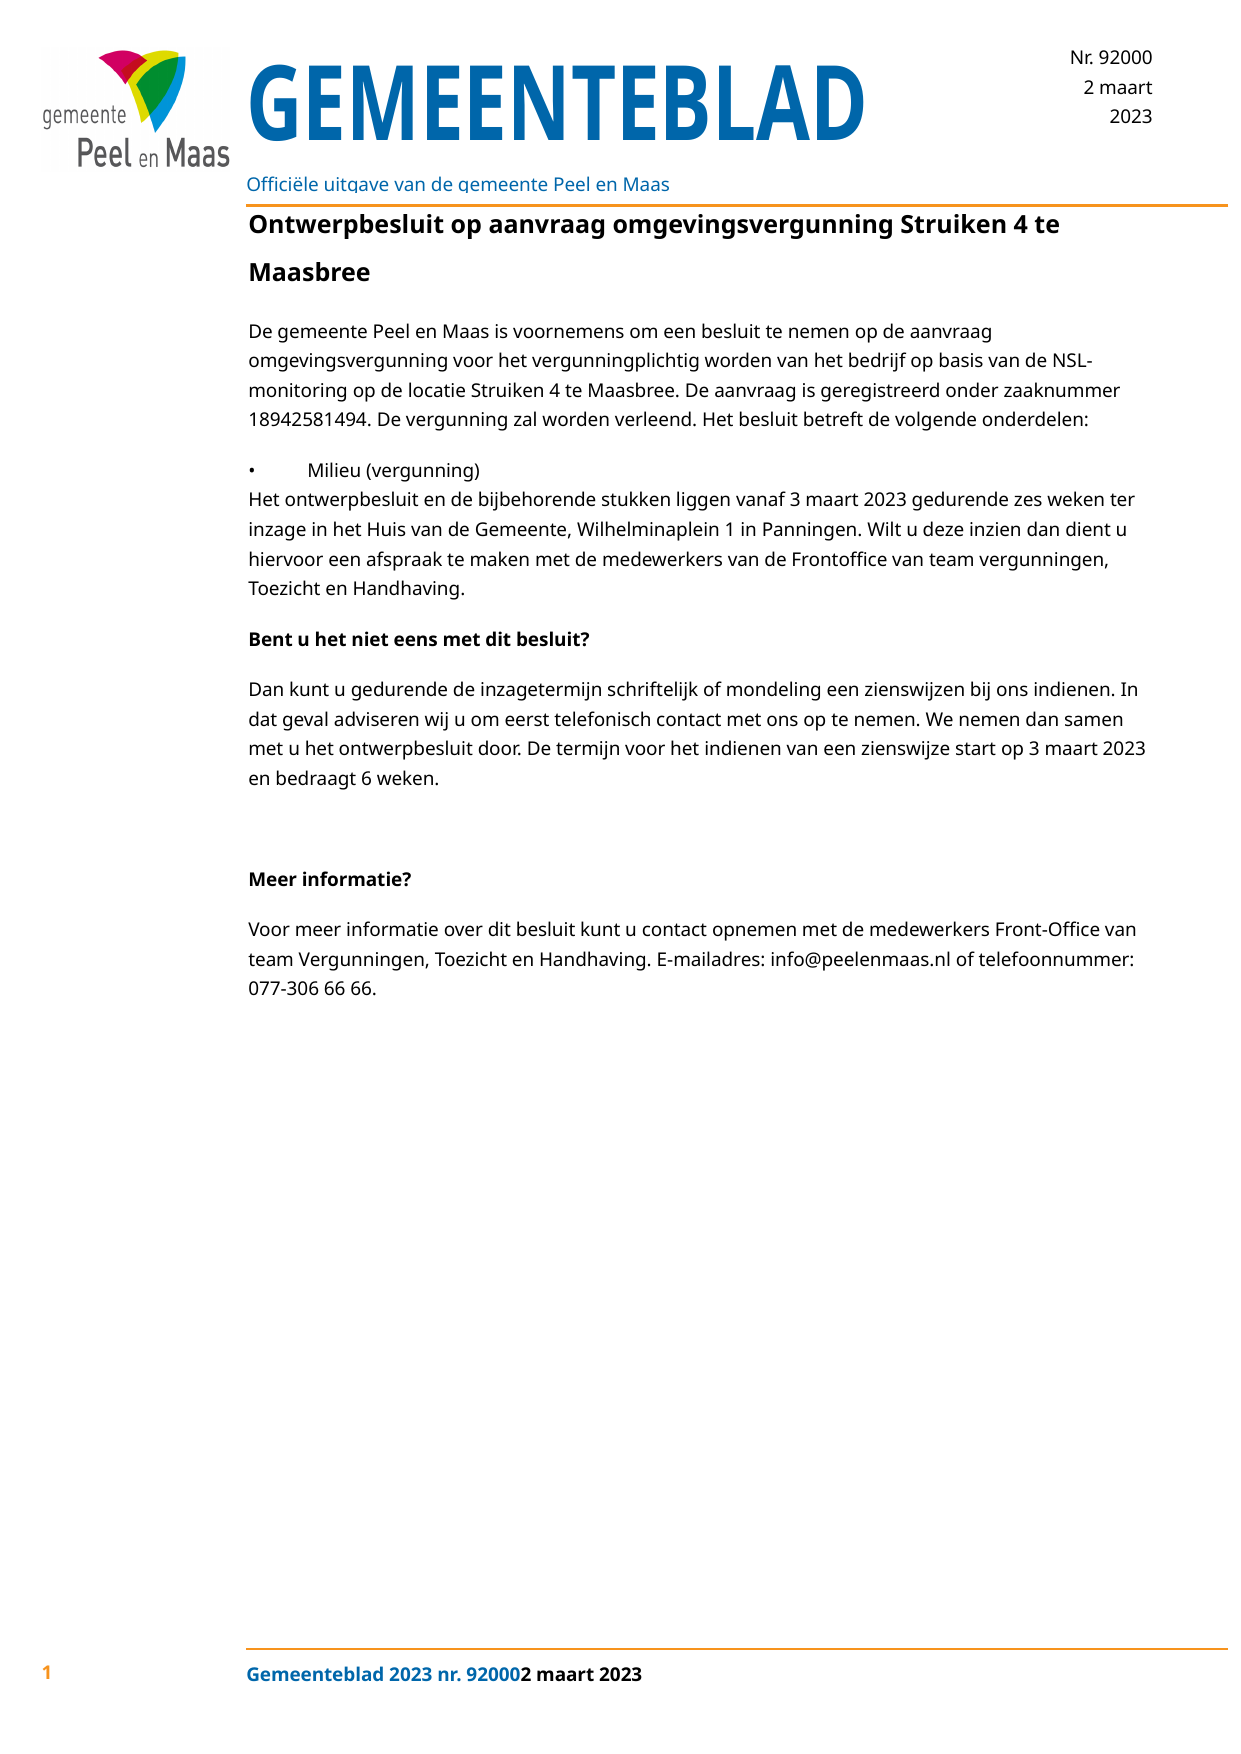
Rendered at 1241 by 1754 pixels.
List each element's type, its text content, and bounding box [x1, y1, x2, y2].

text Meer informatie? [248, 866, 1152, 892]
text Ontwerpbesluit op aanvraag omgevingsvergunning Struiken 4 te Maasbree [248, 207, 1152, 288]
text Voor meer informatie over dit besluit kunt u contact opnemen met de medewerkers Front-Office van team Vergunningen, Toezicht en Handhaving. E-mailadres: info@peelenmaas.nl of telefoonnummer: 077-306 66 66. [248, 916, 1152, 1001]
picture [41, 47, 231, 172]
text Dan kunt u gedurende de inzagetermijn schriftelijk of mondeling een zienswijzen bij ons indienen. In dat geval adviseren wij u om eerst telefonisch contact met ons op te nemen. We nemen dan samen met u het ontwerpbesluit door. De termijn voor het indienen van een zienswijze start op 3 maart 2023 en bedraagt 6 weken. [248, 676, 1152, 791]
list Milieu (vergunning) [248, 457, 1152, 483]
text Bent u het niet eens met dit besluit? [248, 626, 1152, 652]
text De gemeente Peel en Maas is voornemens om een besluit te nemen op de aanvraag omgevingsvergunning voor het vergunningplichtig worden van het bedrijf op basis van de NSL-monitoring op de locatie Struiken 4 te Maasbree. De aanvraag is geregistreerd onder zaaknummer 18942581494. De vergunning zal worden verleend. Het besluit betreft de volgende onderdelen: [248, 318, 1152, 432]
text Het ontwerpbesluit en de bijbehorende stukken liggen vanaf 3 maart 2023 gedurende zes weken ter inzage in het Huis van de Gemeente, Wilhelminaplein 1 in Panningen. Wilt u deze inzien dan dient u hiervoor een afspraak te maken met de medewerkers van de Frontoffice van team vergunningen, Toezicht en Handhaving. [248, 487, 1152, 601]
